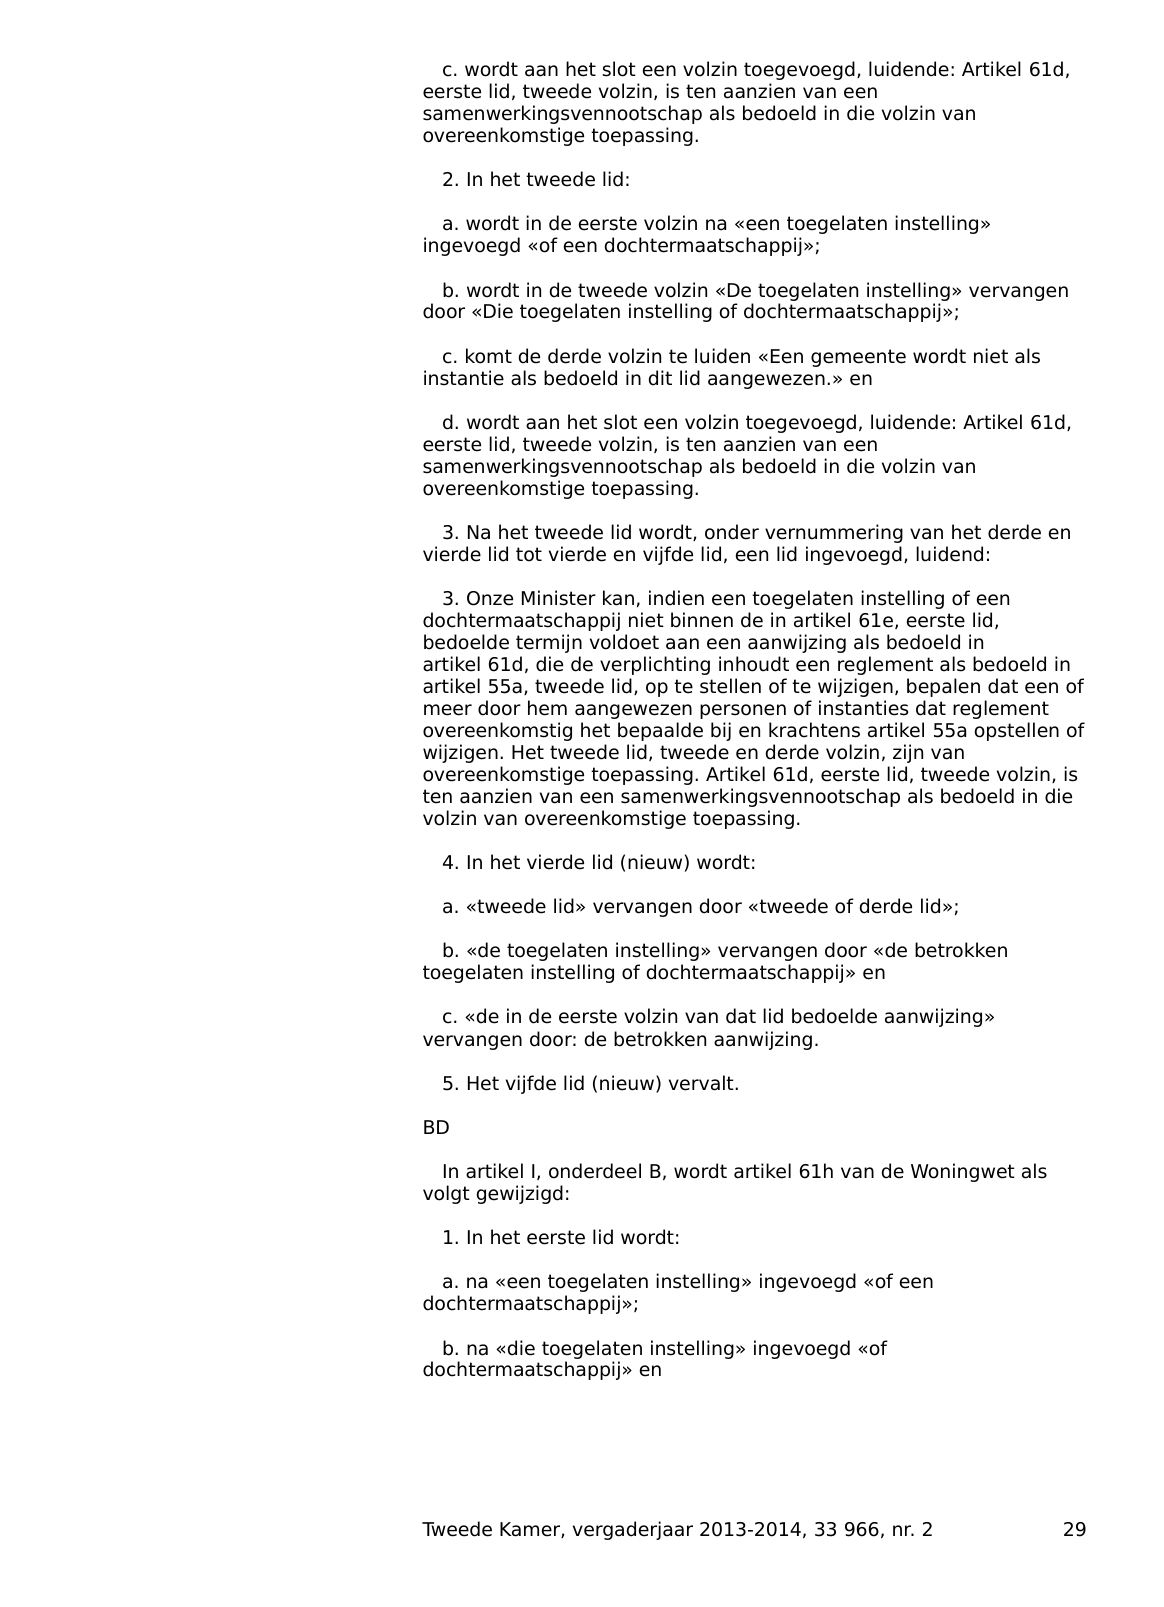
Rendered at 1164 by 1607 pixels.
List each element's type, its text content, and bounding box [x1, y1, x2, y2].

text b. na «die toegelaten instelling» ingevoegd «of dochtermaatschappij» en [422, 1337, 1087, 1381]
text d. wordt aan het slot een volzin toegevoegd, luidende: Artikel 61d, eerste lid, tweede volzin, is ten aanzien van een samenwerkingsvennootschap als bedoeld in die volzin van overeenkomstige toepassing. [422, 412, 1087, 500]
text b. wordt in de tweede volzin «De toegelaten instelling» vervangen door «Die toegelaten instelling of dochtermaatschappij»; [422, 279, 1087, 323]
text 5. Het vijfde lid (nieuw) vervalt. [422, 1073, 1087, 1094]
text c. wordt aan het slot een volzin toegevoegd, luidende: Artikel 61d, eerste lid, tweede volzin, is ten aanzien van een samenwerkingsvennootschap als bedoeld in die volzin van overeenkomstige toepassing. [422, 59, 1087, 147]
text b. «de toegelaten instelling» vervangen door «de betrokken toegelaten instelling of dochtermaatschappij» en [422, 940, 1087, 984]
text c. «de in de eerste volzin van dat lid bedoelde aanwijzing» vervangen door: de betrokken aanwijzing. [422, 1006, 1087, 1050]
text a. wordt in de eerste volzin na «een toegelaten instelling» ingevoegd «of een dochtermaatschappij»; [422, 213, 1087, 257]
text a. «tweede lid» vervangen door «tweede of derde lid»; [422, 896, 1087, 918]
text 2. In het tweede lid: [422, 169, 1087, 191]
text 3. Onze Minister kan, indien een toegelaten instelling of een dochtermaatschappij niet binnen de in artikel 61e, eerste lid, bedoelde termijn voldoet aan een aanwijzing als bedoeld in artikel 61d, die de verplichting inhoudt een reglement als bedoeld in artikel 55a, tweede lid, op te stellen of te wijzigen, bepalen dat een of meer door hem aangewezen personen of instanties dat reglement overeenkomstig het bepaalde bij en krachtens artikel 55a opstellen of wijzigen. Het tweede lid, tweede en derde volzin, zijn van overeenkomstige toepassing. Artikel 61d, eerste lid, tweede volzin, is ten aanzien van een samenwerkingsvennootschap als bedoeld in die volzin van overeenkomstige toepassing. [422, 588, 1087, 830]
text BD [422, 1117, 1087, 1139]
text 1. In het eerste lid wordt: [422, 1227, 1087, 1249]
text c. komt de derde volzin te luiden «Een gemeente wordt niet als instantie als bedoeld in dit lid aangewezen.» en [422, 346, 1087, 389]
text 4. In het vierde lid (nieuw) wordt: [422, 852, 1087, 874]
text a. na «een toegelaten instelling» ingevoegd «of een dochtermaatschappij»; [422, 1271, 1087, 1315]
text 3. Na het tweede lid wordt, onder vernummering van het derde en vierde lid tot vierde en vijfde lid, een lid ingevoegd, luidend: [422, 522, 1087, 566]
text In artikel I, onderdeel B, wordt artikel 61h van de Woningwet als volgt gewijzigd: [422, 1161, 1087, 1205]
